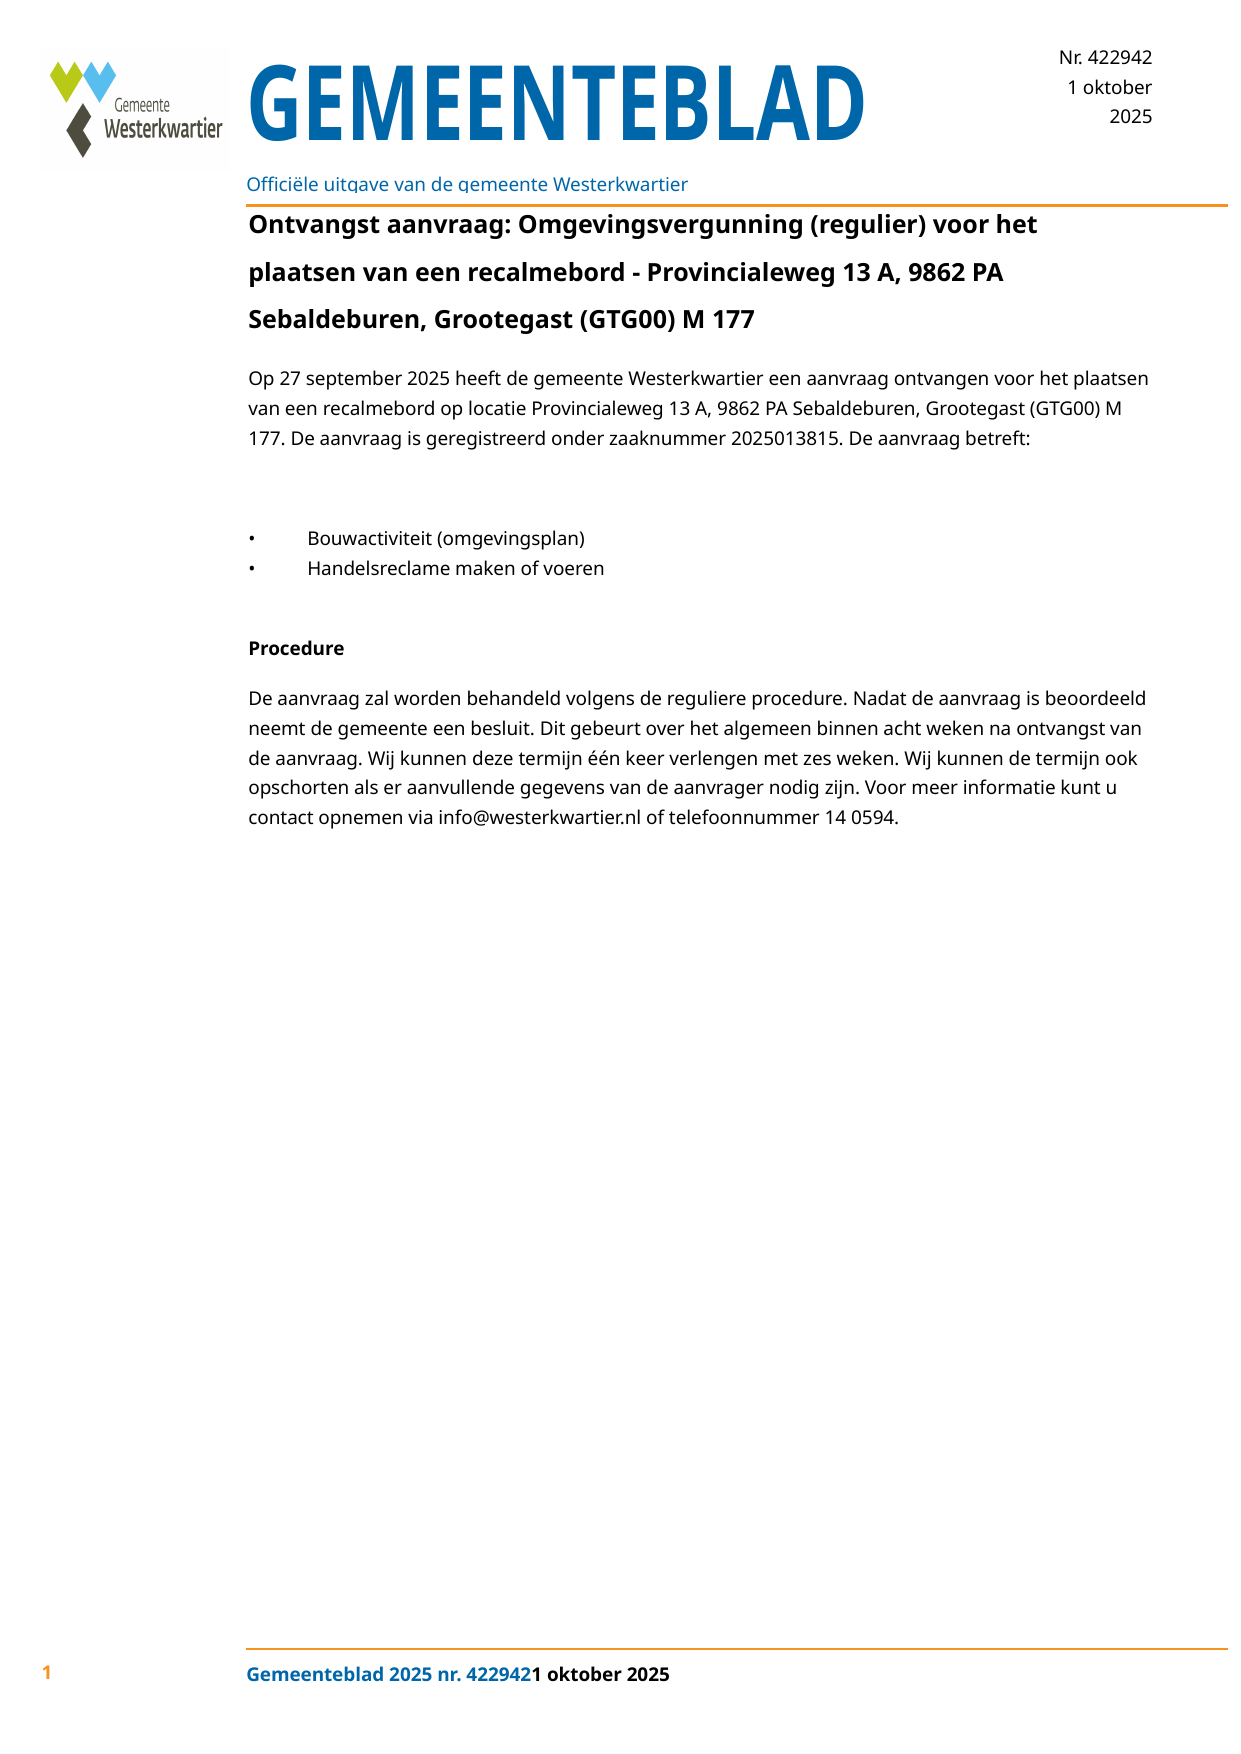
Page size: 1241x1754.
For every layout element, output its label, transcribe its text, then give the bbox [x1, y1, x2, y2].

text Op 27 september 2025 heeft de gemeente Westerkwartier een aanvraag ontvangen voor het plaatsen van een recalmebord op locatie Provincialeweg 13 A, 9862 PA Sebaldeburen, Grootegast (GTG00) M 177. De aanvraag is geregistreerd onder zaaknummer 2025013815. De aanvraag betreft: [248, 366, 1152, 450]
text De aanvraag zal worden behandeld volgens de reguliere procedure. Nadat de aanvraag is beoordeeld neemt de gemeente een besluit. Dit gebeurt over het algemeen binnen acht weken na ontvangst van de aanvraag. Wij kunnen deze termijn één keer verlengen met zes weken. Wij kunnen de termijn ook opschorten als er aanvullende gegevens van de aanvrager nodig zijn. Voor meer informatie kunt u contact opnemen via info@westerkwartier.nl of telefoonnummer 14 0594. [248, 686, 1152, 829]
list Handelsreclame maken of voeren [248, 555, 1152, 581]
picture [41, 47, 231, 172]
text Procedure [248, 635, 1152, 661]
text Ontvangst aanvraag: Omgevingsvergunning (regulier) voor het plaatsen van een recalmebord - Provincialeweg 13 A, 9862 PA Sebaldeburen, Grootegast (GTG00) M 177 [248, 207, 1152, 336]
list Bouwactiviteit (omgevingsplan) [248, 526, 1152, 551]
